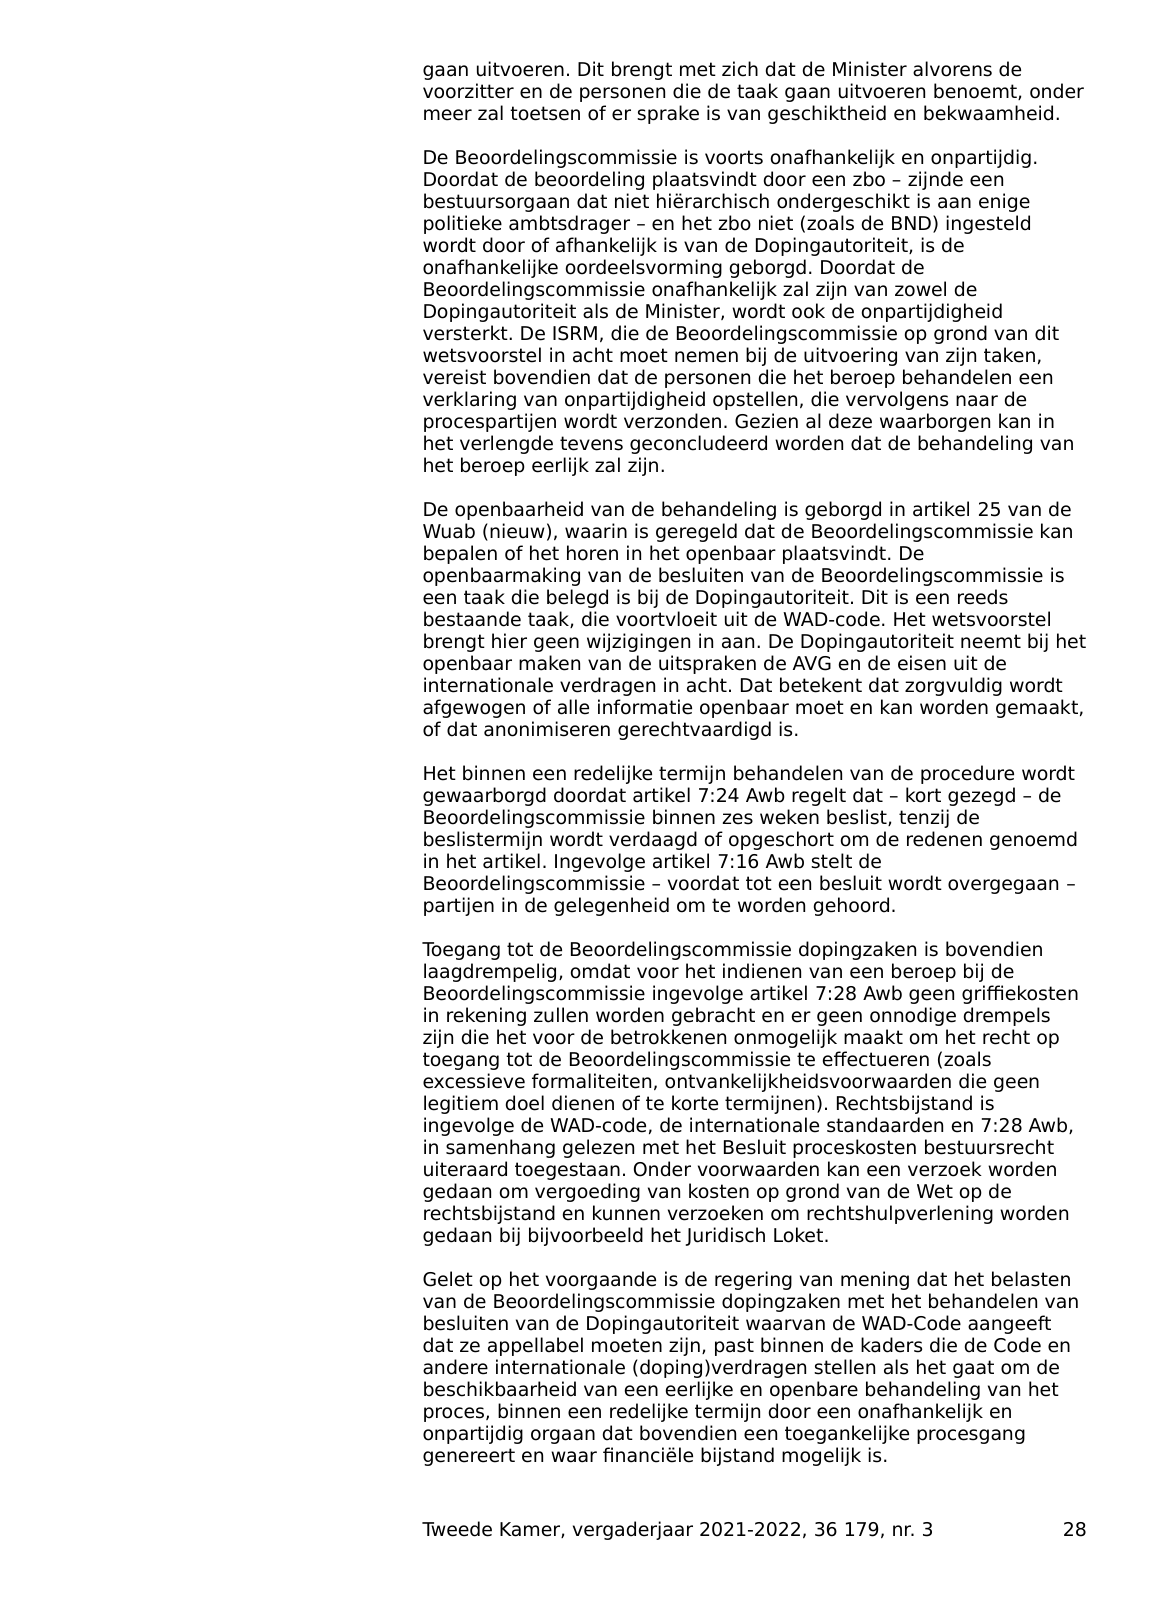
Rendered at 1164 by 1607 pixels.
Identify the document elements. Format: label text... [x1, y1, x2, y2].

text De openbaarheid van de behandeling is geborgd in artikel 25 van de Wuab (nieuw), waarin is geregeld dat de Beoordelingscommissie kan bepalen of het horen in het openbaar plaatsvindt. De openbaarmaking van de besluiten van de Beoordelingscommissie is een taak die belegd is bij de Dopingautoriteit. Dit is een reeds bestaande taak, die voortvloeit uit de WAD-code. Het wetsvoorstel brengt hier geen wijzigingen in aan. De Dopingautoriteit neemt bij het openbaar maken van de uitspraken de AVG en de eisen uit de internationale verdragen in acht. Dat betekent dat zorgvuldig wordt afgewogen of alle informatie openbaar moet en kan worden gemaakt, of dat anonimiseren gerechtvaardigd is. [422, 499, 1087, 741]
text De Beoordelingscommissie is voorts onafhankelijk en onpartijdig. Doordat de beoordeling plaatsvindt door een zbo – zijnde een bestuursorgaan dat niet hiërarchisch ondergeschikt is aan enige politieke ambtsdrager – en het zbo niet (zoals de BND) ingesteld wordt door of afhankelijk is van de Dopingautoriteit, is de onafhankelijke oordeelsvorming geborgd. Doordat de Beoordelingscommissie onafhankelijk zal zijn van zowel de Dopingautoriteit als de Minister, wordt ook de onpartijdigheid versterkt. De ISRM, die de Beoordelingscommissie op grond van dit wetsvoorstel in acht moet nemen bij de uitvoering van zijn taken, vereist bovendien dat de personen die het beroep behandelen een verklaring van onpartijdigheid opstellen, die vervolgens naar de procespartijen wordt verzonden. Gezien al deze waarborgen kan in het verlengde tevens geconcludeerd worden dat de behandeling van het beroep eerlijk zal zijn. [422, 147, 1087, 477]
text gaan uitvoeren. Dit brengt met zich dat de Minister alvorens de voorzitter en de personen die de taak gaan uitvoeren benoemt, onder meer zal toetsen of er sprake is van geschiktheid en bekwaamheid. [422, 59, 1087, 125]
text Het binnen een redelijke termijn behandelen van de procedure wordt gewaarborgd doordat artikel 7:24 Awb regelt dat – kort gezegd – de Beoordelingscommissie binnen zes weken beslist, tenzij de beslistermijn wordt verdaagd of opgeschort om de redenen genoemd in het artikel. Ingevolge artikel 7:16 Awb stelt de Beoordelingscommissie – voordat tot een besluit wordt overgegaan – partijen in de gelegenheid om te worden gehoord. [422, 763, 1087, 917]
text Toegang tot de Beoordelingscommissie dopingzaken is bovendien laagdrempelig, omdat voor het indienen van een beroep bij de Beoordelingscommissie ingevolge artikel 7:28 Awb geen griffiekosten in rekening zullen worden gebracht en er geen onnodige drempels zijn die het voor de betrokkenen onmogelijk maakt om het recht op toegang tot de Beoordelingscommissie te effectueren (zoals excessieve formaliteiten, ontvankelijkheidsvoorwaarden die geen legitiem doel dienen of te korte termijnen). Rechtsbijstand is ingevolge de WAD-code, de internationale standaarden en 7:28 Awb, in samenhang gelezen met het Besluit proceskosten bestuursrecht uiteraard toegestaan. Onder voorwaarden kan een verzoek worden gedaan om vergoeding van kosten op grond van de Wet op de rechtsbijstand en kunnen verzoeken om rechtshulpverlening worden gedaan bij bijvoorbeeld het Juridisch Loket. [422, 939, 1087, 1247]
text Gelet op het voorgaande is de regering van mening dat het belasten van de Beoordelingscommissie dopingzaken met het behandelen van besluiten van de Dopingautoriteit waarvan de WAD-Code aangeeft dat ze appellabel moeten zijn, past binnen de kaders die de Code en andere internationale (doping)verdragen stellen als het gaat om de beschikbaarheid van een eerlijke en openbare behandeling van het proces, binnen een redelijke termijn door een onafhankelijk en onpartijdig orgaan dat bovendien een toegankelijke procesgang genereert en waar financiële bijstand mogelijk is. [422, 1269, 1087, 1467]
